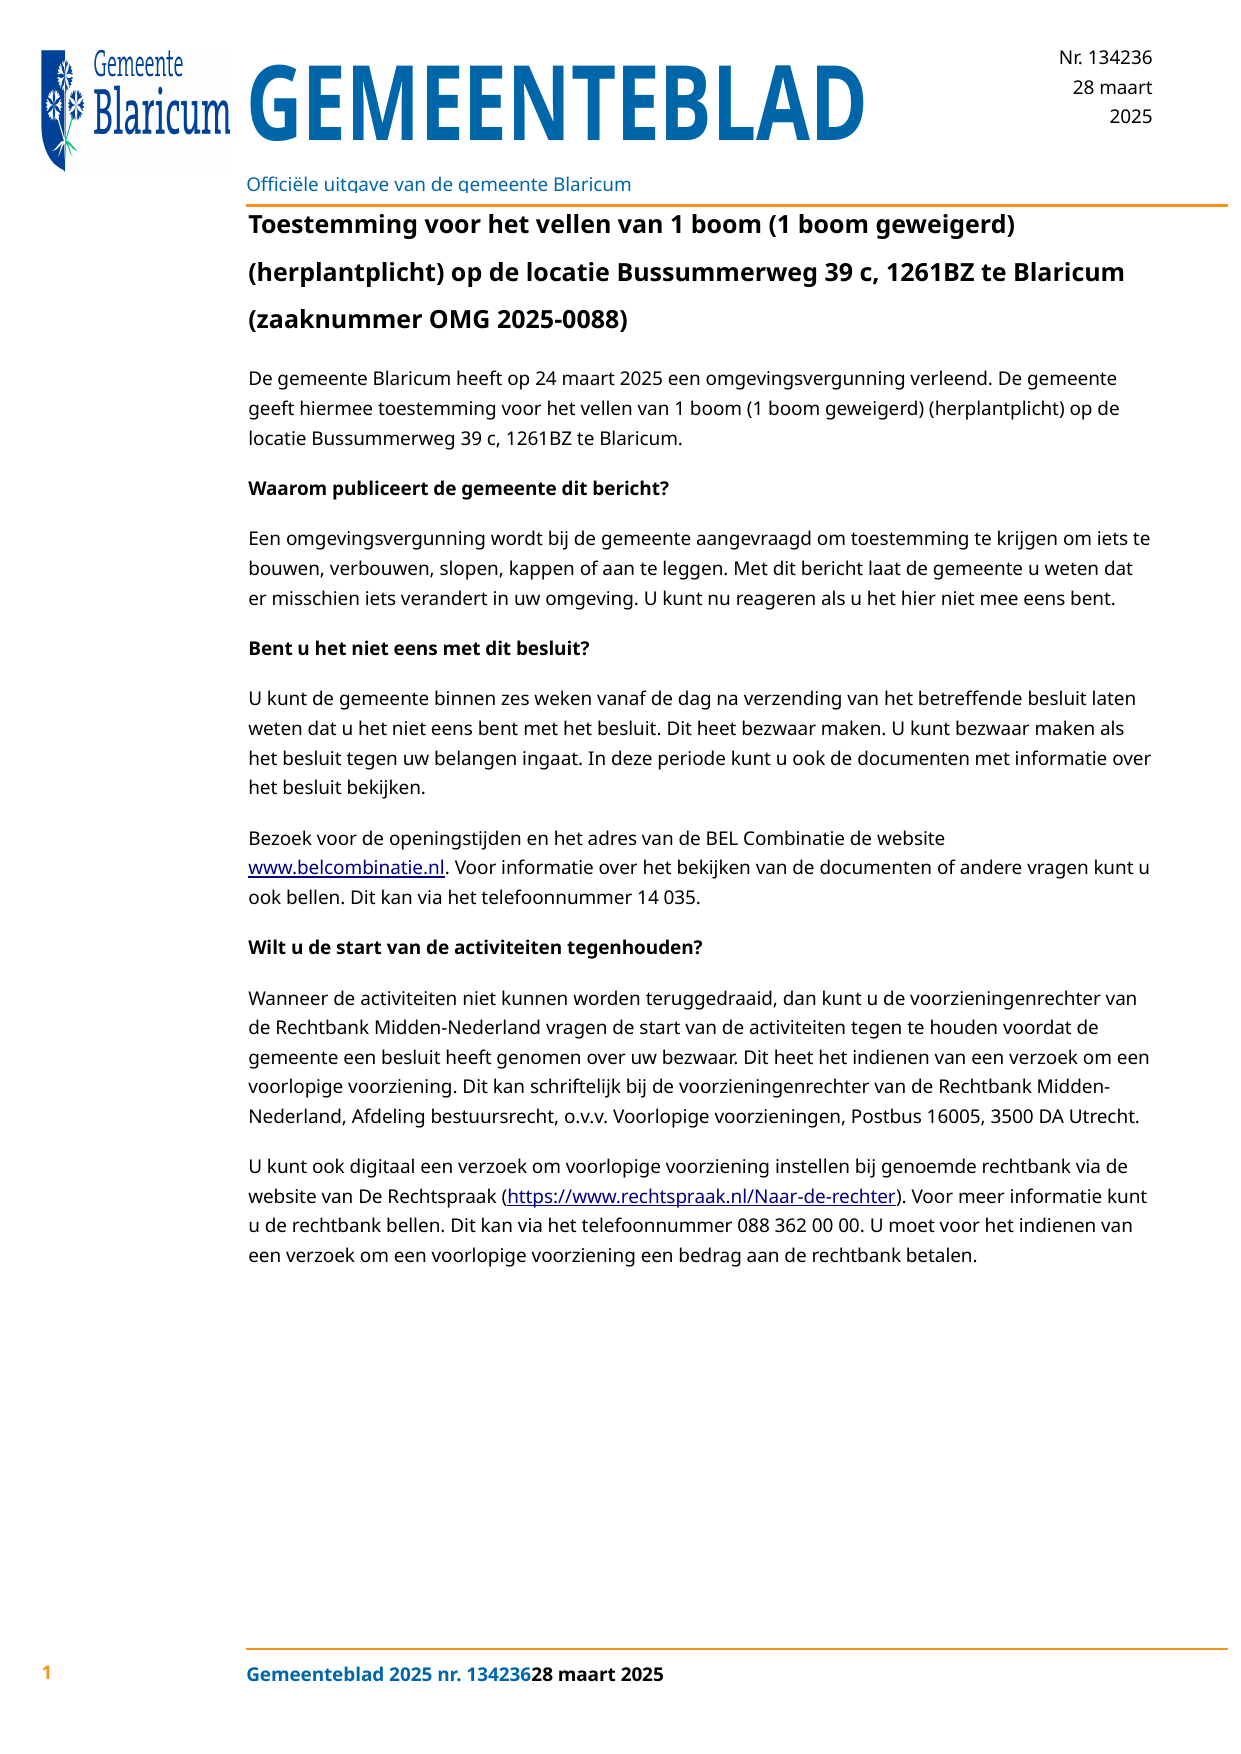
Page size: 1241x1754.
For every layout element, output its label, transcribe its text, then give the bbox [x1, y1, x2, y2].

picture [41, 47, 231, 172]
text Wanneer de activiteiten niet kunnen worden teruggedraaid, dan kunt u de voorzieningenrechter van de Rechtbank Midden-Nederland vragen de start van de activiteiten tegen te houden voordat de gemeente een besluit heeft genomen over uw bezwaar. Dit heet het indienen van een verzoek om een voorlopige voorziening. Dit kan schriftelijk bij de voorzieningenrechter van de Rechtbank Midden-Nederland, Afdeling bestuursrecht, o.v.v. Voorlopige voorzieningen, Postbus 16005, 3500 DA Utrecht. [248, 985, 1152, 1129]
text Waarom publiceert de gemeente dit bericht? [248, 475, 1152, 501]
text Wilt u de start van de activiteiten tegenhouden? [248, 934, 1152, 960]
text De gemeente Blaricum heeft op 24 maart 2025 een omgevingsvergunning verleend. De gemeente geeft hiermee toestemming voor het vellen van 1 boom (1 boom geweigerd) (herplantplicht) op de locatie Bussummerweg 39 c, 1261BZ te Blaricum. [248, 366, 1152, 450]
text Bent u het niet eens met dit besluit? [248, 635, 1152, 661]
text Bezoek voor de openingstijden en het adres van de BEL Combinatie de website www.belcombinatie.nl. Voor informatie over het bekijken van de documenten of andere vragen kunt u ook bellen. Dit kan via het telefoonnummer 14 035. [248, 825, 1152, 909]
text U kunt ook digitaal een verzoek om voorlopige voorziening instellen bij genoemde rechtbank via de website van De Rechtspraak (https://www.rechtspraak.nl/Naar-de-rechter). Voor meer informatie kunt u de rechtbank bellen. Dit kan via het telefoonnummer 088 362 00 00. U moet voor het indienen van een verzoek om een voorlopige voorziening een bedrag aan de rechtbank betalen. [248, 1153, 1152, 1268]
text Toestemming voor het vellen van 1 boom (1 boom geweigerd) (herplantplicht) op de locatie Bussummerweg 39 c, 1261BZ te Blaricum (zaaknummer OMG 2025-0088) [248, 207, 1152, 336]
text U kunt de gemeente binnen zes weken vanaf de dag na verzending van het betreffende besluit laten weten dat u het niet eens bent met het besluit. Dit heet bezwaar maken. U kunt bezwaar maken als het besluit tegen uw belangen ingaat. In deze periode kunt u ook de documenten met informatie over het besluit bekijken. [248, 686, 1152, 800]
text Een omgevingsvergunning wordt bij de gemeente aangevraagd om toestemming te krijgen om iets te bouwen, verbouwen, slopen, kappen of aan te leggen. Met dit bericht laat de gemeente u weten dat er misschien iets verandert in uw omgeving. U kunt nu reageren als u het hier niet mee eens bent. [248, 526, 1152, 610]
